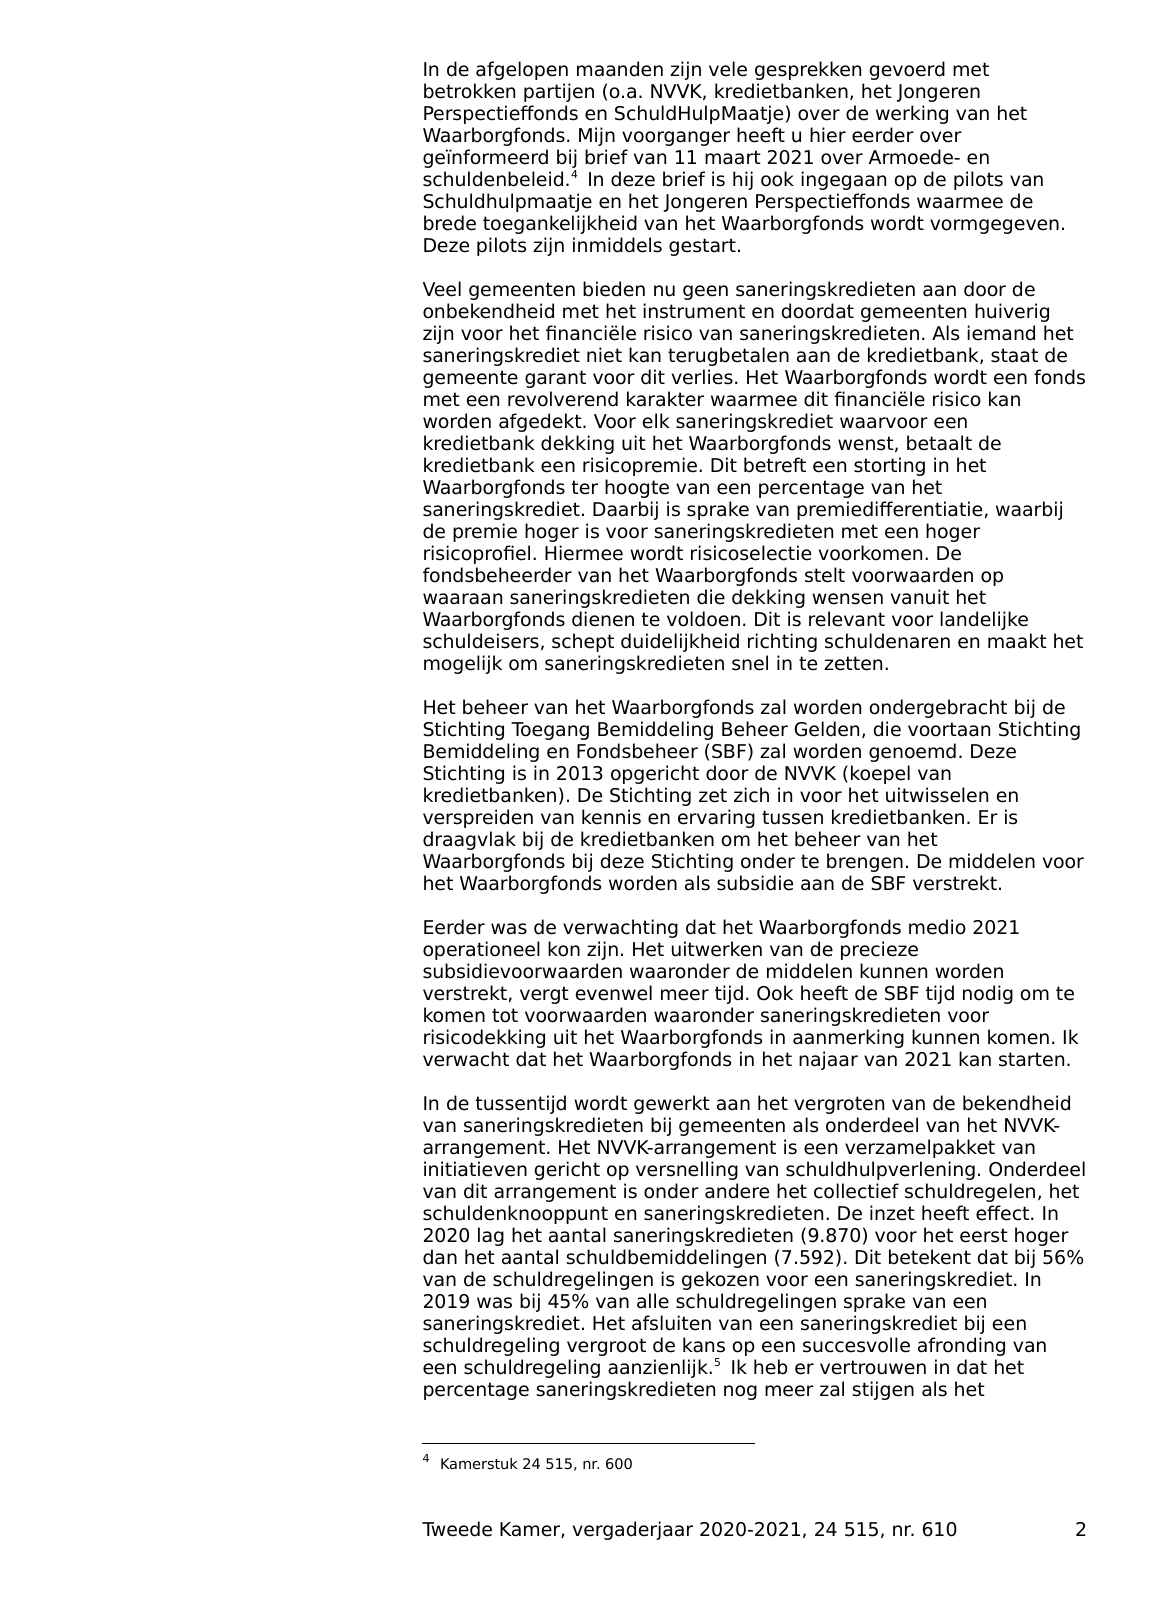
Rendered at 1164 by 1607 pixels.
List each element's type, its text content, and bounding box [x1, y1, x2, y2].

text In de tussentijd wordt gewerkt aan het vergroten van de bekendheid van saneringskredieten bij gemeenten als onderdeel van het NVVK-arrangement. Het NVVK-arrangement is een verzamelpakket van initiatieven gericht op versnelling van schuldhulpverlening. Onderdeel van dit arrangement is onder andere het collectief schuldregelen, het schuldenknooppunt en saneringskredieten. De inzet heeft effect. In 2020 lag het aantal saneringskredieten (9.870) voor het eerst hoger dan het aantal schuldbemiddelingen (7.592). Dit betekent dat bij 56% van de schuldregelingen is gekozen voor een saneringskrediet. In 2019 was bij 45% van alle schuldregelingen sprake van een saneringskrediet. Het afsluiten van een saneringskrediet bij een schuldregeling vergroot de kans op een succesvolle afronding van een schuldregeling aanzienlijk. Ik heb er vertrouwen in dat het percentage saneringskredieten nog meer zal stijgen als het [422, 1093, 1087, 1401]
text Het beheer van het Waarborgfonds zal worden ondergebracht bij de Stichting Toegang Bemiddeling Beheer Gelden, die voortaan Stichting Bemiddeling en Fondsbeheer (SBF) zal worden genoemd. Deze Stichting is in 2013 opgericht door de NVVK (koepel van kredietbanken). De Stichting zet zich in voor het uitwisselen en verspreiden van kennis en ervaring tussen kredietbanken. Er is draagvlak bij de kredietbanken om het beheer van het Waarborgfonds bij deze Stichting onder te brengen. De middelen voor het Waarborgfonds worden als subsidie aan de SBF verstrekt. [422, 697, 1087, 895]
text Veel gemeenten bieden nu geen saneringskredieten aan door de onbekendheid met het instrument en doordat gemeenten huiverig zijn voor het financiële risico van saneringskredieten. Als iemand het saneringskrediet niet kan terugbetalen aan de kredietbank, staat de gemeente garant voor dit verlies. Het Waarborgfonds wordt een fonds met een revolverend karakter waarmee dit financiële risico kan worden afgedekt. Voor elk saneringskrediet waarvoor een kredietbank dekking uit het Waarborgfonds wenst, betaalt de kredietbank een risicopremie. Dit betreft een storting in het Waarborgfonds ter hoogte van een percentage van het saneringskrediet. Daarbij is sprake van premiedifferentiatie, waarbij de premie hoger is voor saneringskredieten met een hoger risicoprofiel. Hiermee wordt risicoselectie voorkomen. De fondsbeheerder van het Waarborgfonds stelt voorwaarden op waaraan saneringskredieten die dekking wensen vanuit het Waarborgfonds dienen te voldoen. Dit is relevant voor landelijke schuldeisers, schept duidelijkheid richting schuldenaren en maakt het mogelijk om saneringskredieten snel in te zetten. [422, 279, 1087, 675]
text Kamerstuk 24 515, nr. 600 [422, 1452, 1087, 1474]
text Eerder was de verwachting dat het Waarborgfonds medio 2021 operationeel kon zijn. Het uitwerken van de precieze subsidievoorwaarden waaronder de middelen kunnen worden verstrekt, vergt evenwel meer tijd. Ook heeft de SBF tijd nodig om te komen tot voorwaarden waaronder saneringskredieten voor risicodekking uit het Waarborgfonds in aanmerking kunnen komen. Ik verwacht dat het Waarborgfonds in het najaar van 2021 kan starten. [422, 917, 1087, 1071]
text In de afgelopen maanden zijn vele gesprekken gevoerd met betrokken partijen (o.a. NVVK, kredietbanken, het Jongeren Perspectieffonds en SchuldHulpMaatje) over de werking van het Waarborgfonds. Mijn voorganger heeft u hier eerder over geïnformeerd bij brief van 11 maart 2021 over Armoede- en schuldenbeleid. In deze brief is hij ook ingegaan op de pilots van Schuldhulpmaatje en het Jongeren Perspectieffonds waarmee de brede toegankelijkheid van het Waarborgfonds wordt vormgegeven. Deze pilots zijn inmiddels gestart. [422, 59, 1087, 257]
